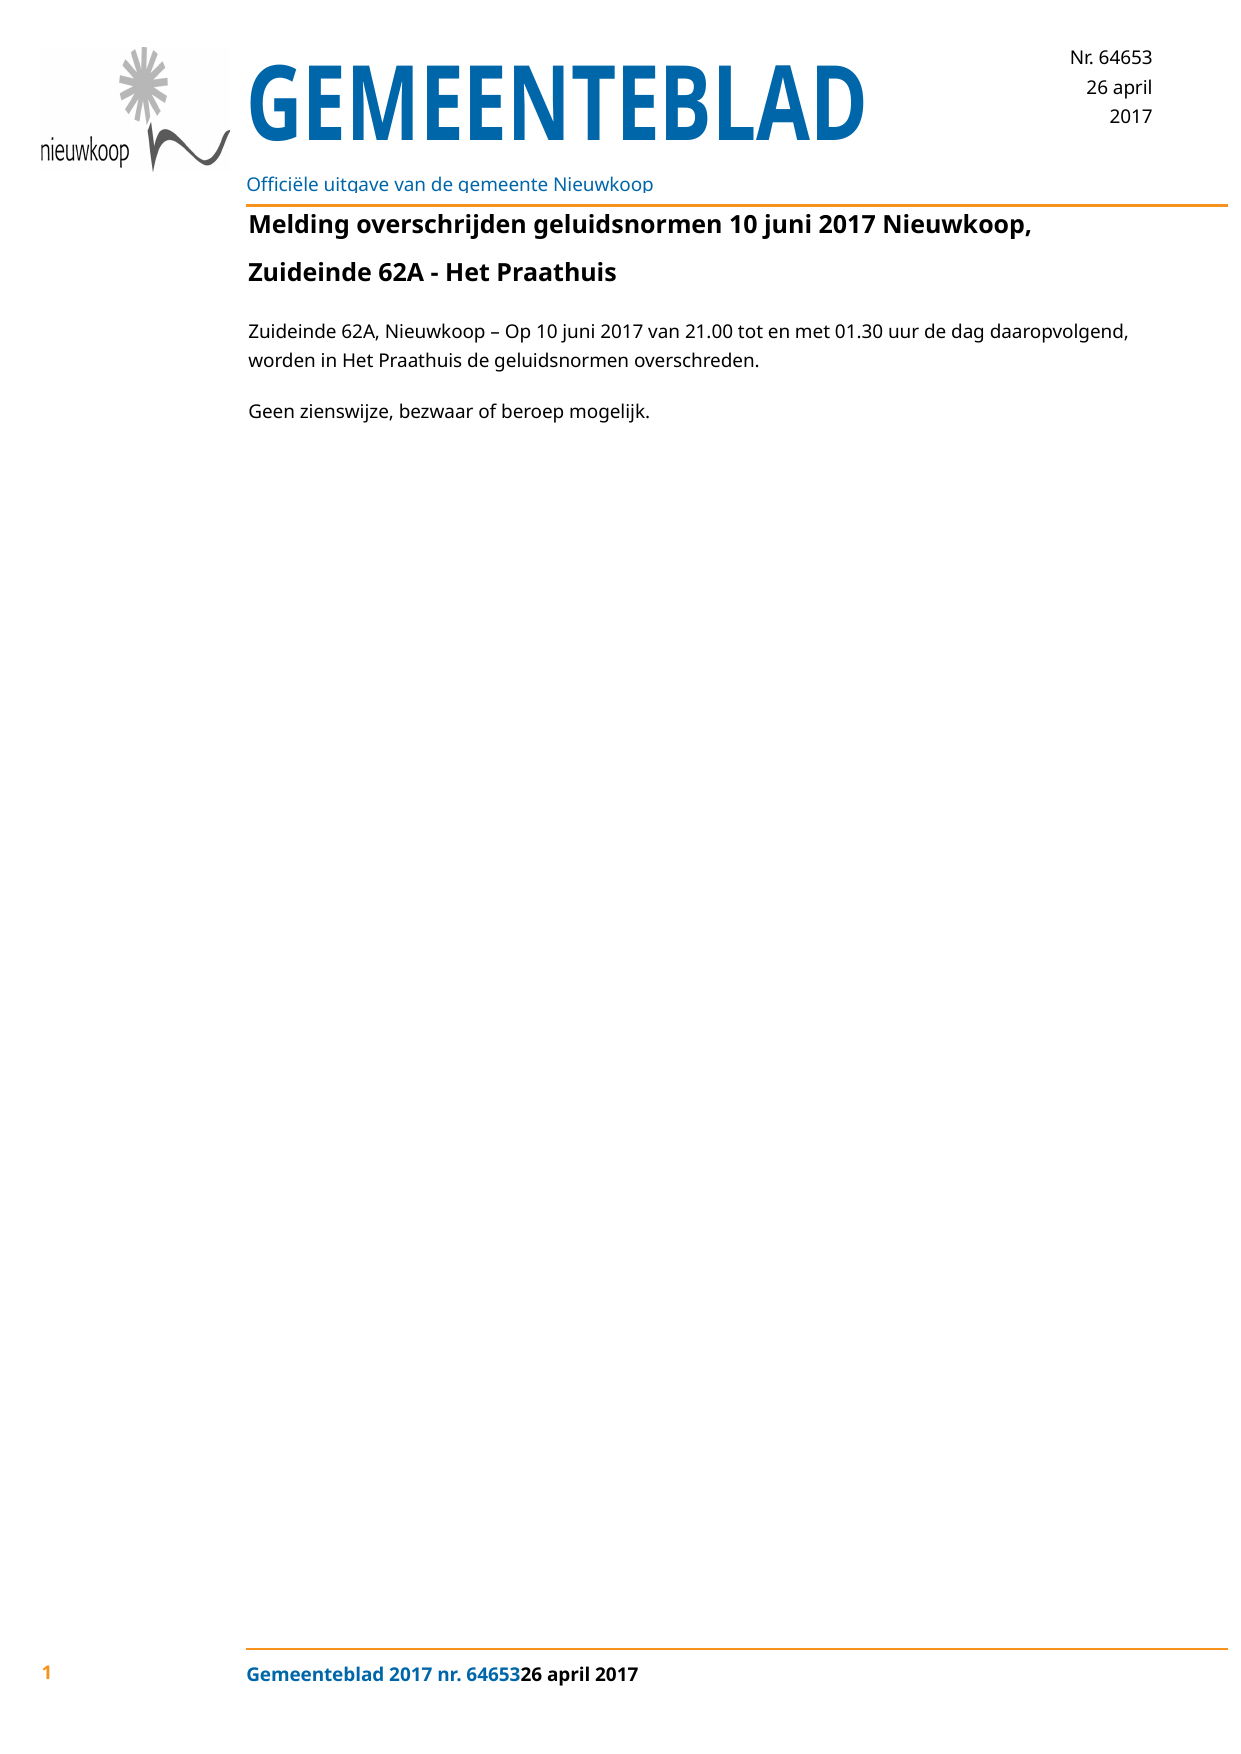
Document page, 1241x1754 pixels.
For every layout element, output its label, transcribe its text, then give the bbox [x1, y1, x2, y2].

text Zuideinde 62A, Nieuwkoop – Op 10 juni 2017 van 21.00 tot en met 01.30 uur de dag daaropvolgend, worden in Het Praathuis de geluidsnormen overschreden. [248, 318, 1152, 373]
text Melding overschrijden geluidsnormen 10 juni 2017 Nieuwkoop, Zuideinde 62A - Het Praathuis [248, 207, 1152, 288]
text Geen zienswijze, bezwaar of beroep mogelijk. [248, 398, 1152, 424]
picture [41, 47, 231, 172]
